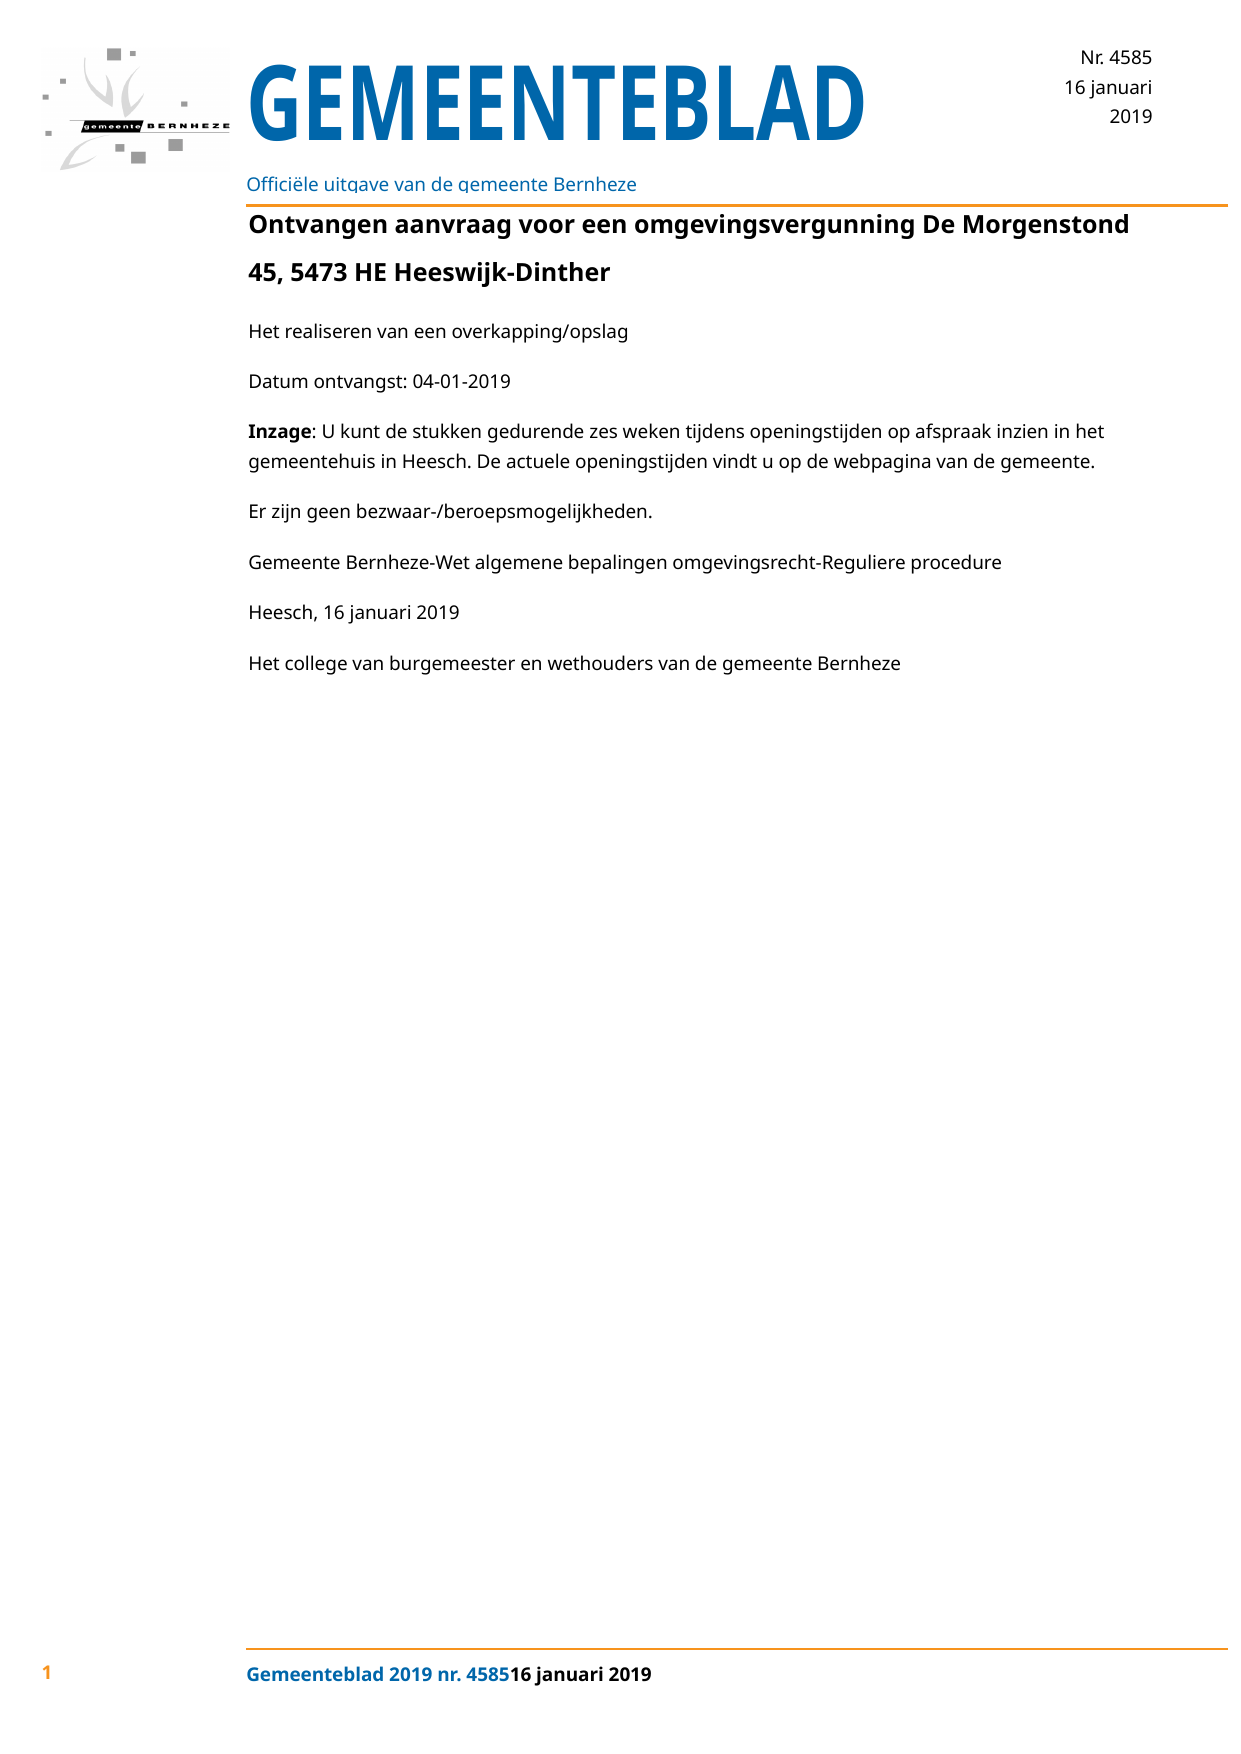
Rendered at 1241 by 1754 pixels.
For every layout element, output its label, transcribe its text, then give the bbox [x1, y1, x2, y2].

text Heesch, 16 januari 2019 [248, 599, 1152, 625]
text Het realiseren van een overkapping/opslag [248, 318, 1152, 344]
text Er zijn geen bezwaar-/beroepsmogelijkheden. [248, 499, 1152, 524]
text Het college van burgemeester en wethouders van de gemeente Bernheze [248, 650, 1152, 676]
text Gemeente Bernheze-Wet algemene bepalingen omgevingsrecht-Reguliere procedure [248, 549, 1152, 575]
text Ontvangen aanvraag voor een omgevingsvergunning De Morgenstond 45, 5473 HE Heeswijk-Dinther [248, 207, 1152, 288]
text Datum ontvangst: 04-01-2019 [248, 368, 1152, 394]
text Inzage: U kunt de stukken gedurende zes weken tijdens openingstijden op afspraak inzien in het gemeentehuis in Heesch. De actuele openingstijden vindt u op de webpagina van de gemeente. [248, 419, 1152, 474]
picture [41, 47, 231, 172]
